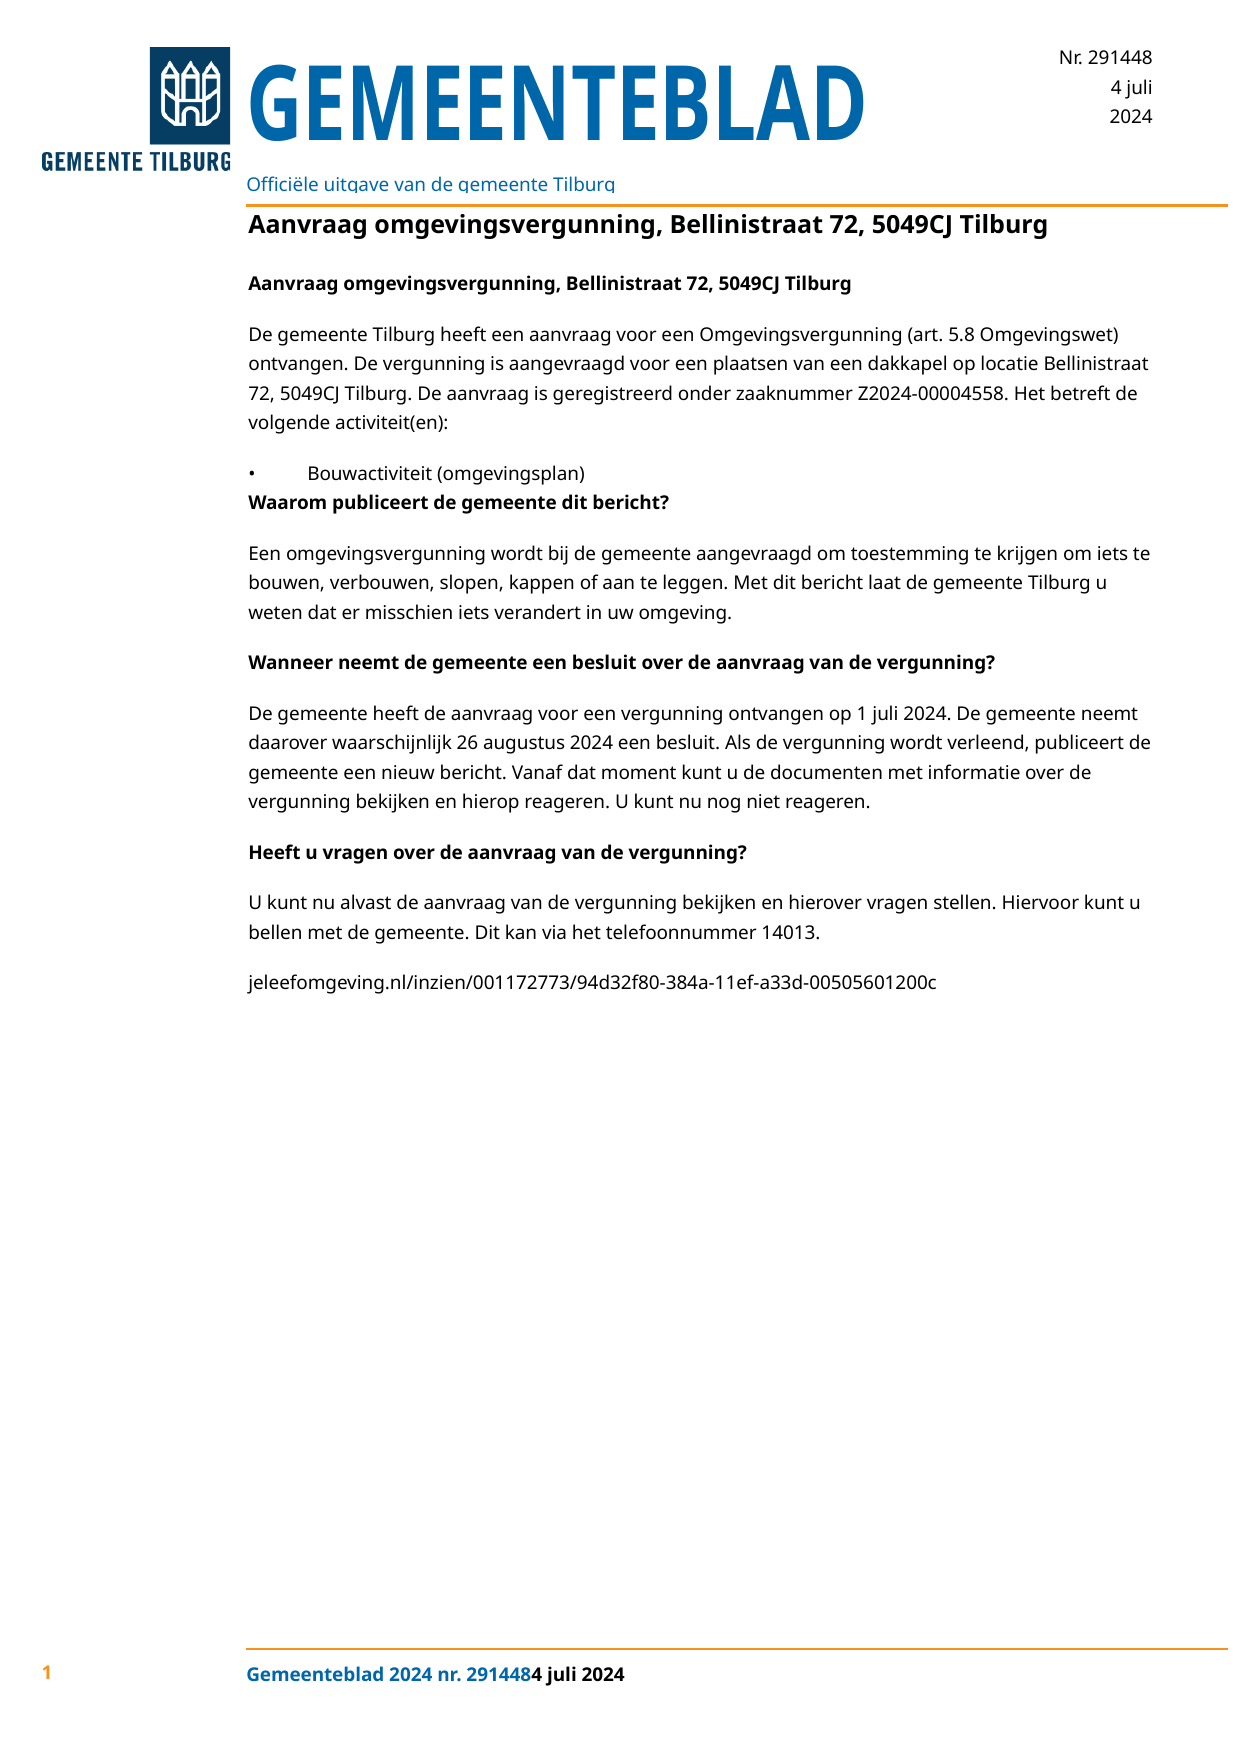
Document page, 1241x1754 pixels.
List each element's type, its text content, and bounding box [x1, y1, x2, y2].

text Waarom publiceert de gemeente dit bericht? [248, 489, 1152, 515]
text Heeft u vragen over de aanvraag van de vergunning? [248, 839, 1152, 865]
list Bouwactiviteit (omgevingsplan) [248, 460, 1152, 486]
text De gemeente Tilburg heeft een aanvraag voor een Omgevingsvergunning (art. 5.8 Omgevingswet) ontvangen. De vergunning is aangevraagd voor een plaatsen van een dakkapel op locatie Bellinistraat 72, 5049CJ Tilburg. De aanvraag is geregistreerd onder zaaknummer Z2024-00004558. Het betreft de volgende activiteit(en): [248, 321, 1152, 435]
text Aanvraag omgevingsvergunning, Bellinistraat 72, 5049CJ Tilburg [248, 207, 1152, 241]
text Wanneer neemt de gemeente een besluit over de aanvraag van de vergunning? [248, 649, 1152, 675]
text jeleefomgeving.nl/inzien/001172773/94d32f80-384a-11ef-a33d-00505601200c [248, 969, 1152, 995]
text U kunt nu alvast de aanvraag van de vergunning bekijken en hierover vragen stellen. Hiervoor kunt u bellen met de gemeente. Dit kan via het telefoonnummer 14013. [248, 889, 1152, 945]
text Aanvraag omgevingsvergunning, Bellinistraat 72, 5049CJ Tilburg [248, 270, 1152, 296]
text Een omgevingsvergunning wordt bij de gemeente aangevraagd om toestemming te krijgen om iets te bouwen, verbouwen, slopen, kappen of aan te leggen. Met dit bericht laat de gemeente Tilburg u weten dat er misschien iets verandert in uw omgeving. [248, 540, 1152, 625]
text De gemeente heeft de aanvraag voor een vergunning ontvangen op 1 juli 2024. De gemeente neemt daarover waarschijnlijk 26 augustus 2024 een besluit. Als de vergunning wordt verleend, publiceert de gemeente een nieuw bericht. Vanaf dat moment kunt u de documenten met informatie over de vergunning bekijken en hierop reageren. U kunt nu nog niet reageren. [248, 700, 1152, 814]
picture [41, 47, 231, 172]
